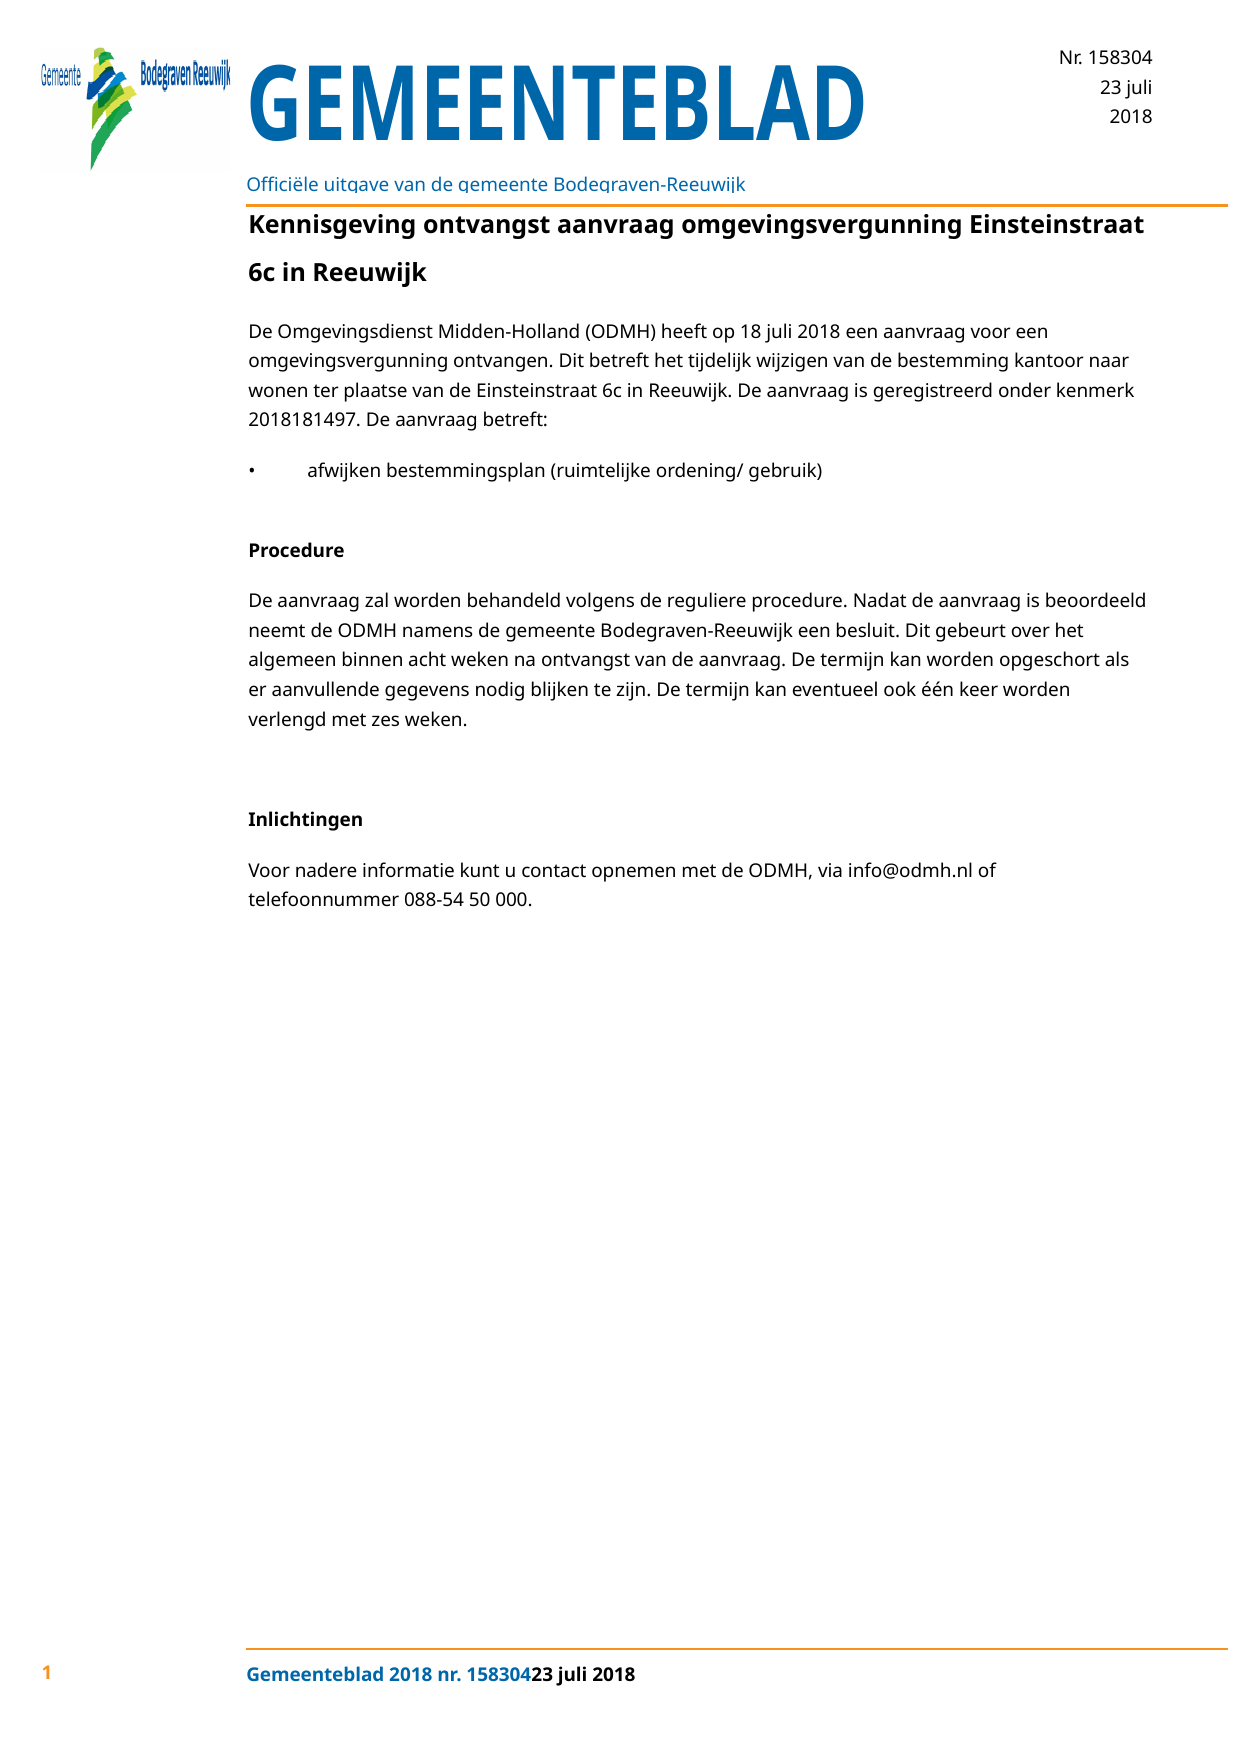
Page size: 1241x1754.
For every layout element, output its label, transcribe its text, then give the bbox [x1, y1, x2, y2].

text Procedure [248, 537, 1152, 563]
text Kennisgeving ontvangst aanvraag omgevingsvergunning Einsteinstraat 6c in Reeuwijk [248, 207, 1152, 288]
text Inlichtingen [248, 807, 1152, 832]
text De Omgevingsdienst Midden-Holland (ODMH) heeft op 18 juli 2018 een aanvraag voor een omgevingsvergunning ontvangen. Dit betreft het tijdelijk wijzigen van de bestemming kantoor naar wonen ter plaatse van de Einsteinstraat 6c in Reeuwijk. De aanvraag is geregistreerd onder kenmerk 2018181497. De aanvraag betreft: [248, 318, 1152, 432]
text De aanvraag zal worden behandeld volgens de reguliere procedure. Nadat de aanvraag is beoordeeld neemt de ODMH namens de gemeente Bodegraven-Reeuwijk een besluit. Dit gebeurt over het algemeen binnen acht weken na ontvangst van de aanvraag. De termijn kan worden opgeschort als er aanvullende gegevens nodig blijken te zijn. De termijn kan eventueel ook één keer worden verlengd met zes weken. [248, 587, 1152, 732]
list afwijken bestemmingsplan (ruimtelijke ordening/ gebruik) [248, 457, 1152, 483]
picture [41, 47, 231, 172]
text Voor nadere informatie kunt u contact opnemen met de ODMH, via info@odmh.nl of telefoonnummer 088-54 50 000. [248, 857, 1152, 912]
